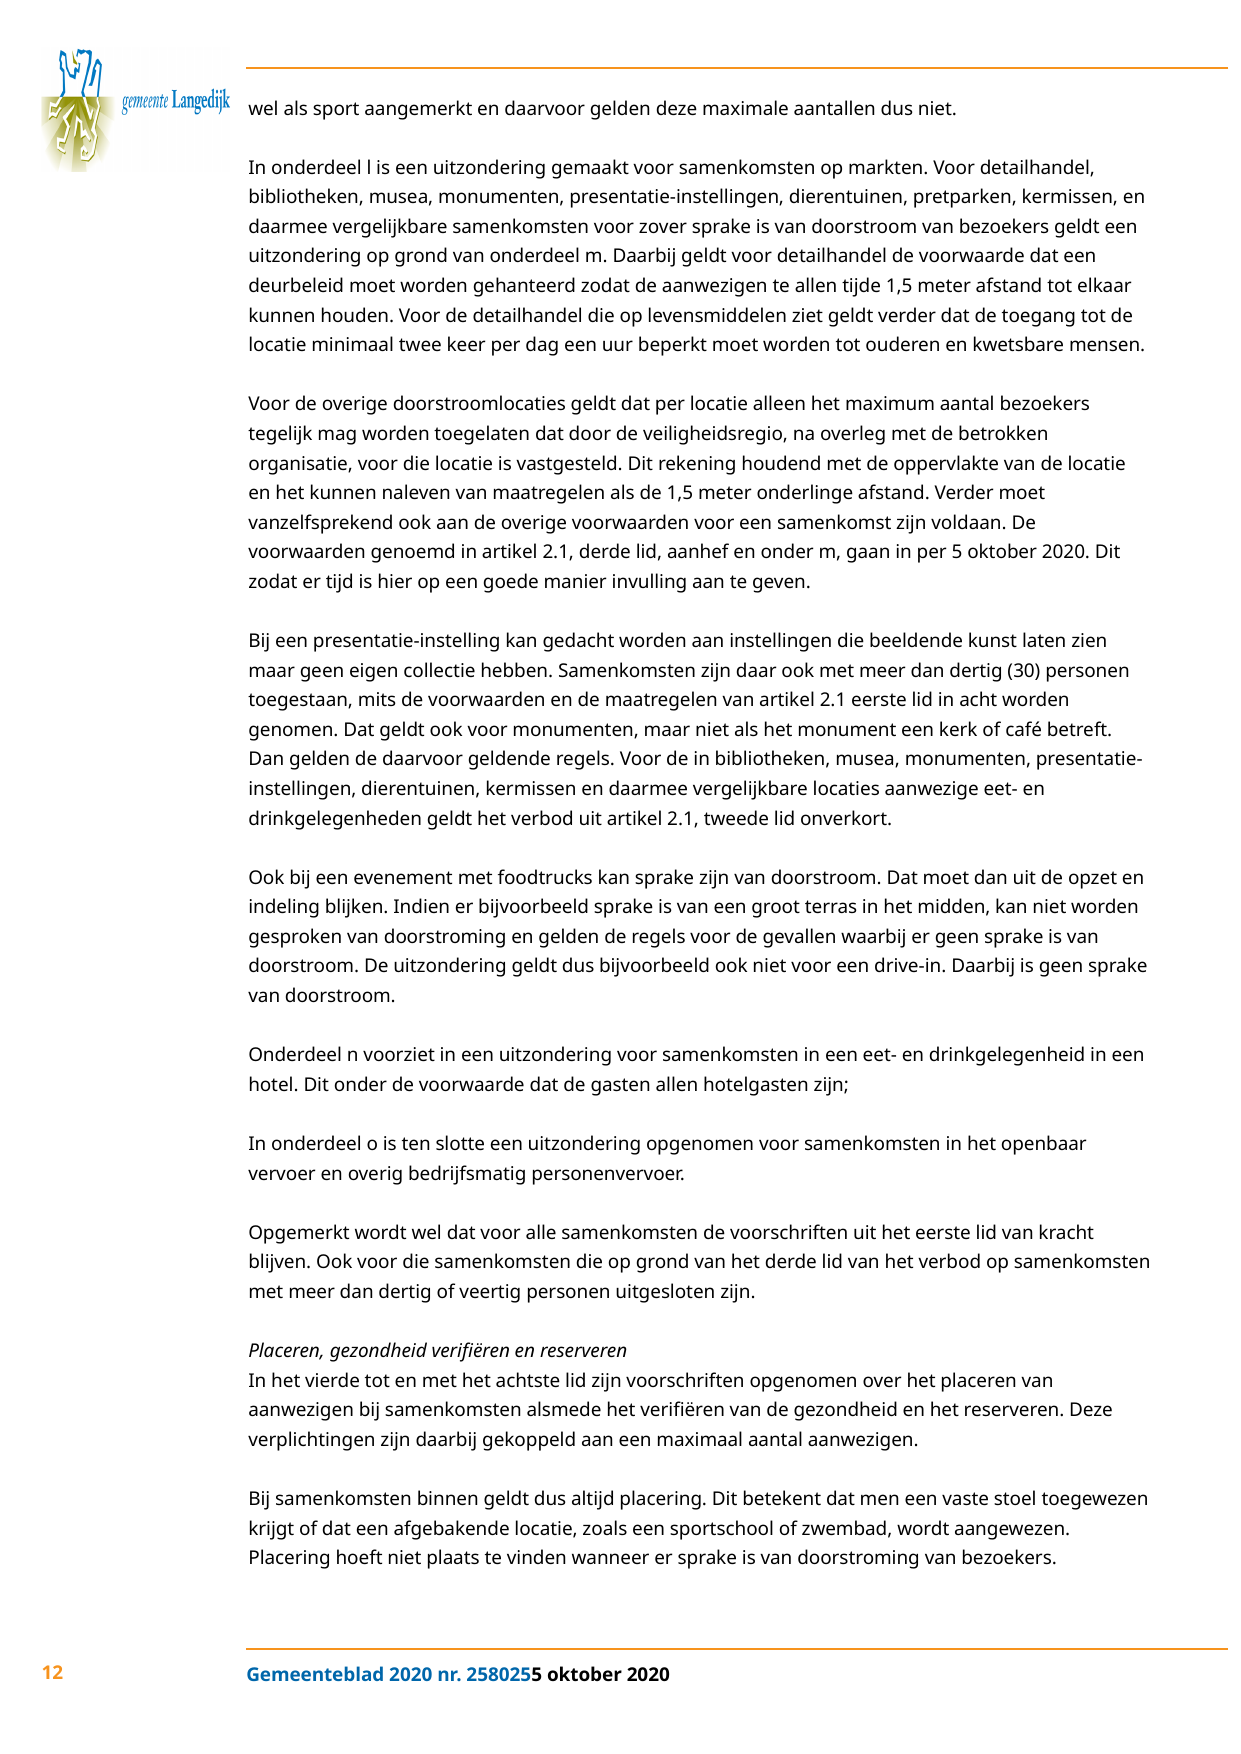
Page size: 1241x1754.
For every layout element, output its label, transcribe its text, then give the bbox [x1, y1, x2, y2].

text Ook bij een evenement met foodtrucks kan sprake zijn van doorstroom. Dat moet dan uit de opzet en indeling blijken. Indien er bijvoorbeeld sprake is van een groot terras in het midden, kan niet worden gesproken van doorstroming en gelden de regels voor de gevallen waarbij er geen sprake is van doorstroom. De uitzondering geldt dus bijvoorbeeld ook niet voor een drive-in. Daarbij is geen sprake van doorstroom. [248, 864, 1152, 1008]
text Voor de overige doorstroomlocaties geldt dat per locatie alleen het maximum aantal bezoekers tegelijk mag worden toegelaten dat door de veiligheidsregio, na overleg met de betrokken organisatie, voor die locatie is vastgesteld. Dit rekening houdend met de oppervlakte van de locatie en het kunnen naleven van maatregelen als de 1,5 meter onderlinge afstand. Verder moet vanzelfsprekend ook aan de overige voorwaarden voor een samenkomst zijn voldaan. De voorwaarden genoemd in artikel 2.1, derde lid, aanhef en onder m, gaan in per 5 oktober 2020. Dit zodat er tijd is hier op een goede manier invulling aan te geven. [248, 391, 1152, 594]
text In onderdeel l is een uitzondering gemaakt voor samenkomsten op markten. Voor detailhandel, bibliotheken, musea, monumenten, presentatie-instellingen, dierentuinen, pretparken, kermissen, en daarmee vergelijkbare samenkomsten voor zover sprake is van doorstroom van bezoekers geldt een uitzondering op grond van onderdeel m. Daarbij geldt voor detailhandel de voorwaarde dat een deurbeleid moet worden gehanteerd zodat de aanwezigen te allen tijde 1,5 meter afstand tot elkaar kunnen houden. Voor de detailhandel die op levensmiddelen ziet geldt verder dat de toegang tot de locatie minimaal twee keer per dag een uur beperkt moet worden tot ouderen en kwetsbare mensen. [248, 154, 1152, 357]
text Opgemerkt wordt wel dat voor alle samenkomsten de voorschriften uit het eerste lid van kracht blijven. Ook voor die samenkomsten die op grond van het derde lid van het verbod op samenkomsten met meer dan dertig of veertig personen uitgesloten zijn. [248, 1219, 1152, 1304]
text In onderdeel o is ten slotte een uitzondering opgenomen voor samenkomsten in het openbaar vervoer en overig bedrijfsmatig personenvervoer. [248, 1130, 1152, 1186]
text Placeren, gezondheid verifiëren en reserveren [248, 1337, 1152, 1363]
text Bij samenkomsten binnen geldt dus altijd placering. Dit betekent dat men een vaste stoel toegewezen krijgt of dat een afgebakende locatie, zoals een sportschool of zwembad, wordt aangewezen. Placering hoeft niet plaats te vinden wanneer er sprake is van doorstroming van bezoekers. [248, 1485, 1152, 1570]
picture [41, 47, 231, 172]
text wel als sport aangemerkt en daarvoor gelden deze maximale aantallen dus niet. [248, 95, 1152, 121]
text Onderdeel n voorziet in een uitzondering voor samenkomsten in een eet- en drinkgelegenheid in een hotel. Dit onder de voorwaarde dat de gasten allen hotelgasten zijn; [248, 1041, 1152, 1097]
text Bij een presentatie-instelling kan gedacht worden aan instellingen die beeldende kunst laten zien maar geen eigen collectie hebben. Samenkomsten zijn daar ook met meer dan dertig (30) personen toegestaan, mits de voorwaarden en de maatregelen van artikel 2.1 eerste lid in acht worden genomen. Dat geldt ook voor monumenten, maar niet als het monument een kerk of café betreft. Dan gelden de daarvoor geldende regels. Voor de in bibliotheken, musea, monumenten, presentatie-instellingen, dierentuinen, kermissen en daarmee vergelijkbare locaties aanwezige eet- en drinkgelegenheden geldt het verbod uit artikel 2.1, tweede lid onverkort. [248, 627, 1152, 831]
text In het vierde tot en met het achtste lid zijn voorschriften opgenomen over het placeren van aanwezigen bij samenkomsten alsmede het verifiëren van de gezondheid en het reserveren. Deze verplichtingen zijn daarbij gekoppeld aan een maximaal aantal aanwezigen. [248, 1367, 1152, 1452]
